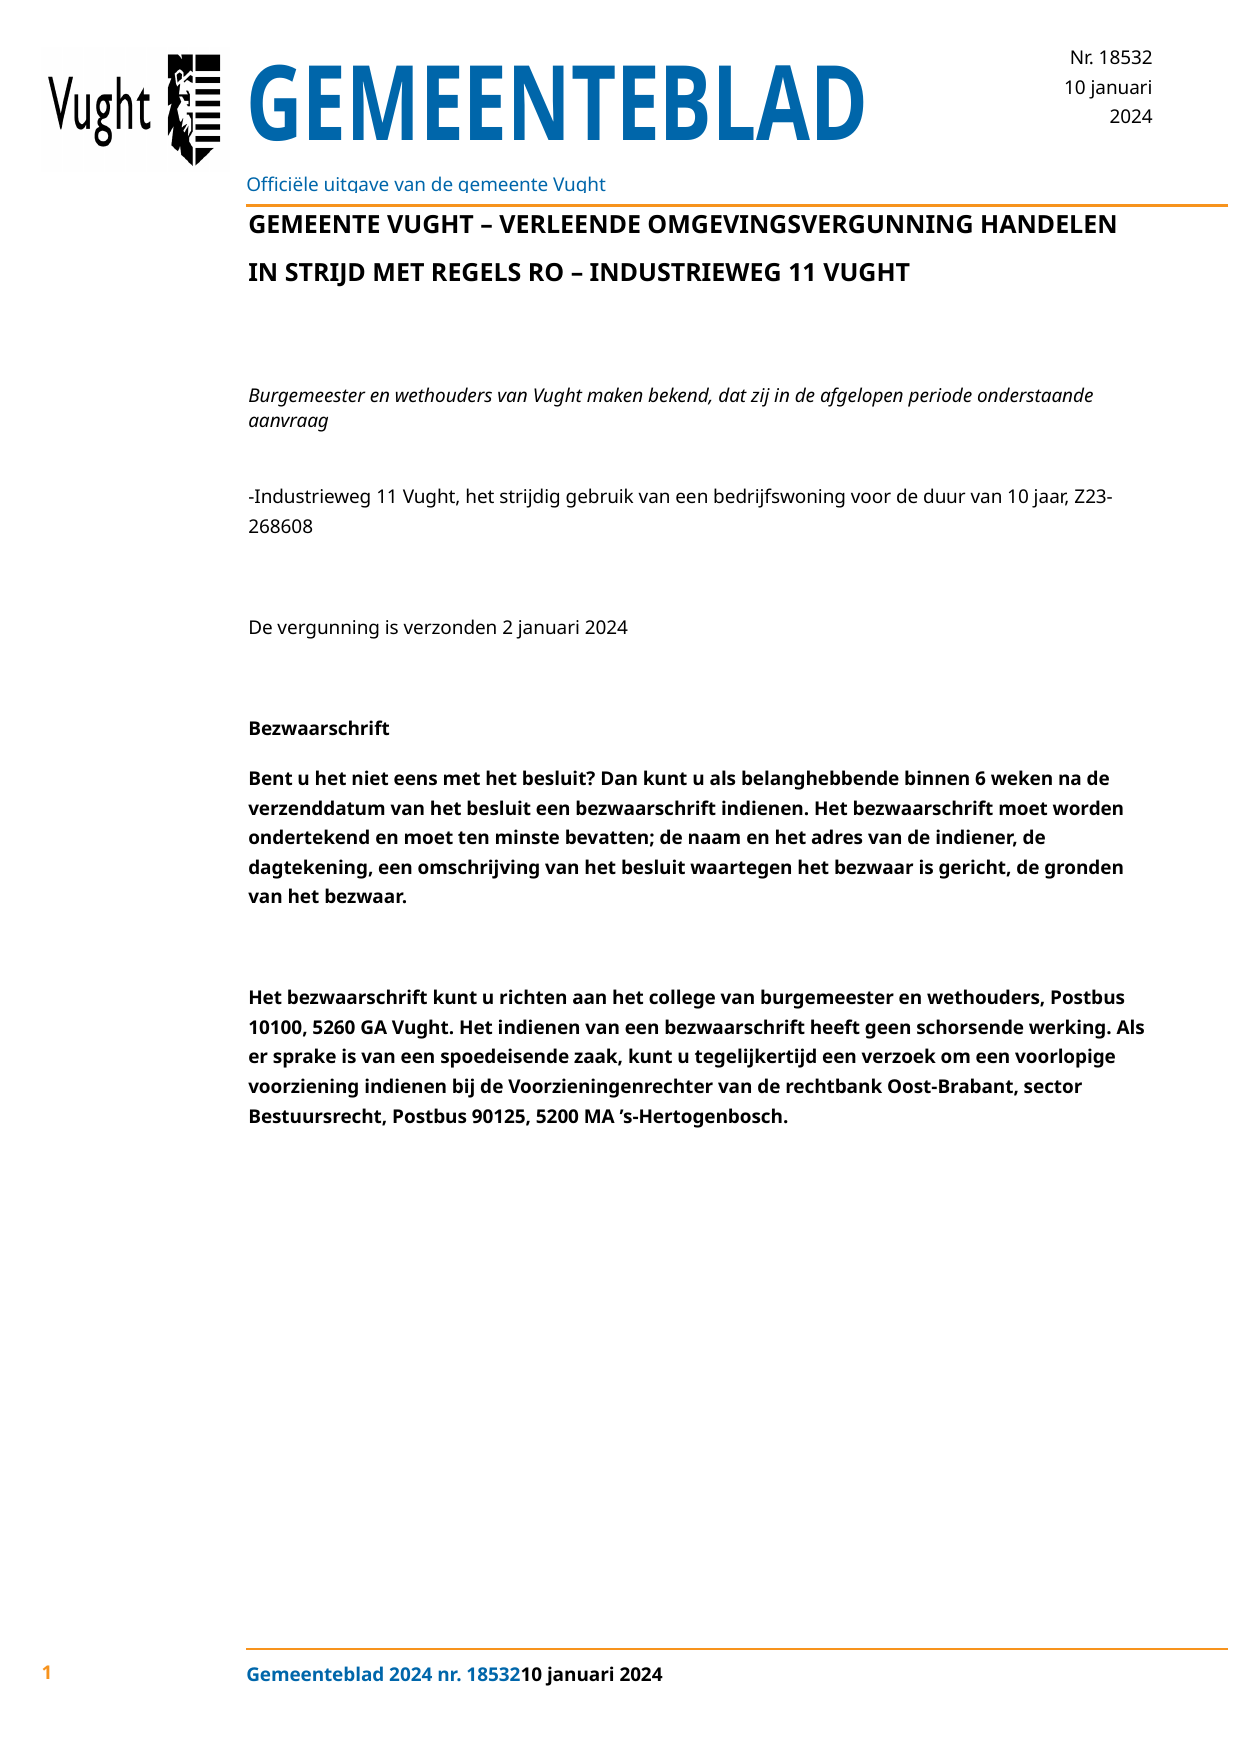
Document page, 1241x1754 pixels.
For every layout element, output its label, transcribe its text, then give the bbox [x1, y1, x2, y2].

text De vergunning is verzonden 2 januari 2024 [248, 614, 1152, 640]
text Bent u het niet eens met het besluit? Dan kunt u als belanghebbende binnen 6 weken na de verzenddatum van het besluit een bezwaarschrift indienen. Het bezwaarschrift moet worden ondertekend en moet ten minste bevatten; de naam en het adres van de indiener, de dagtekening, een omschrijving van het besluit waartegen het bezwaar is gericht, de gronden van het bezwaar. [248, 765, 1152, 909]
text GEMEENTE VUGHT – VERLEENDE OMGEVINGSVERGUNNING HANDELEN IN STRIJD MET REGELS RO – INDUSTRIEWEG 11 VUGHT [248, 207, 1152, 288]
text Het bezwaarschrift kunt u richten aan het college van burgemeester en wethouders, Postbus 10100, 5260 GA Vught. Het indienen van een bezwaarschrift heeft geen schorsende werking. Als er sprake is van een spoedeisende zaak, kunt u tegelijkertijd een verzoek om een voorlopige voorziening indienen bij de Voorzieningenrechter van de rechtbank Oost-Brabant, sector Bestuursrecht, Postbus 90125, 5200 MA ’s-Hertogenbosch. [248, 984, 1152, 1129]
picture [41, 47, 231, 172]
text -Industrieweg 11 Vught, het strijdig gebruik van een bedrijfswoning voor de duur van 10 jaar, Z23-268608 [248, 484, 1152, 539]
text Bezwaarschrift [248, 715, 1152, 741]
text Burgemeester en wethouders van Vught maken bekend, dat zij in de afgelopen periode onderstaande aanvraag [248, 382, 1152, 433]
